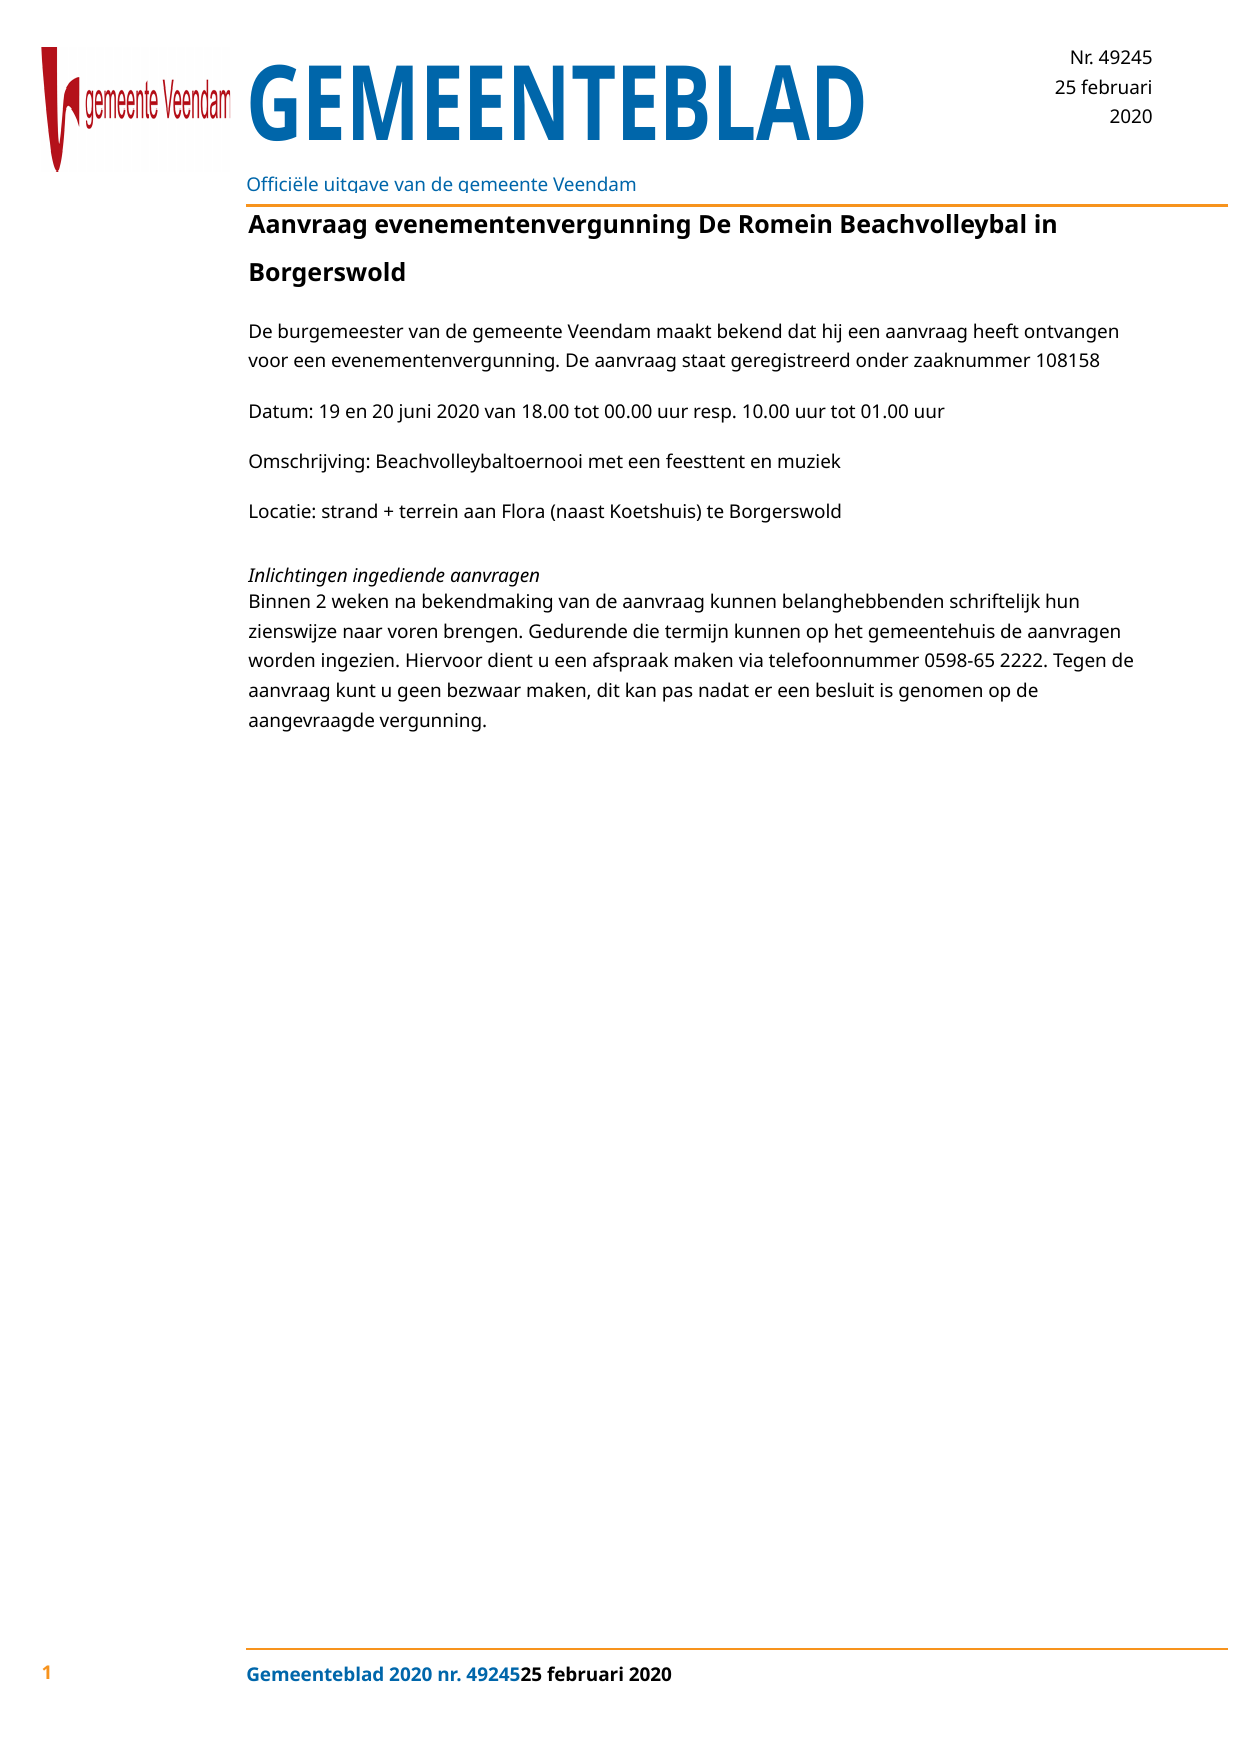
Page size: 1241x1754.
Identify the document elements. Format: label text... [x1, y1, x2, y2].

text Locatie: strand + terrein aan Flora (naast Koetshuis) te Borgerswold [248, 499, 1152, 524]
text Aanvraag evenementenvergunning De Romein Beachvolleybal in Borgerswold [248, 207, 1152, 288]
picture [41, 47, 231, 172]
text Datum: 19 en 20 juni 2020 van 18.00 tot 00.00 uur resp. 10.00 uur tot 01.00 uur [248, 398, 1152, 424]
text Binnen 2 weken na bekendmaking van de aanvraag kunnen belanghebbenden schriftelijk hun zienswijze naar voren brengen. Gedurende die termijn kunnen op het gemeentehuis de aanvragen worden ingezien. Hiervoor dient u een afspraak maken via telefoonnummer 0598-65 2222. Tegen de aanvraag kunt u geen bezwaar maken, dit kan pas nadat er een besluit is genomen op de aangevraagde vergunning. [248, 588, 1152, 732]
text De burgemeester van de gemeente Veendam maakt bekend dat hij een aanvraag heeft ontvangen voor een evenementenvergunning. De aanvraag staat geregistreerd onder zaaknummer 108158 [248, 318, 1152, 373]
text Inlichtingen ingediende aanvragen [248, 563, 1152, 588]
text Omschrijving: Beachvolleybaltoernooi met een feesttent en muziek [248, 448, 1152, 474]
